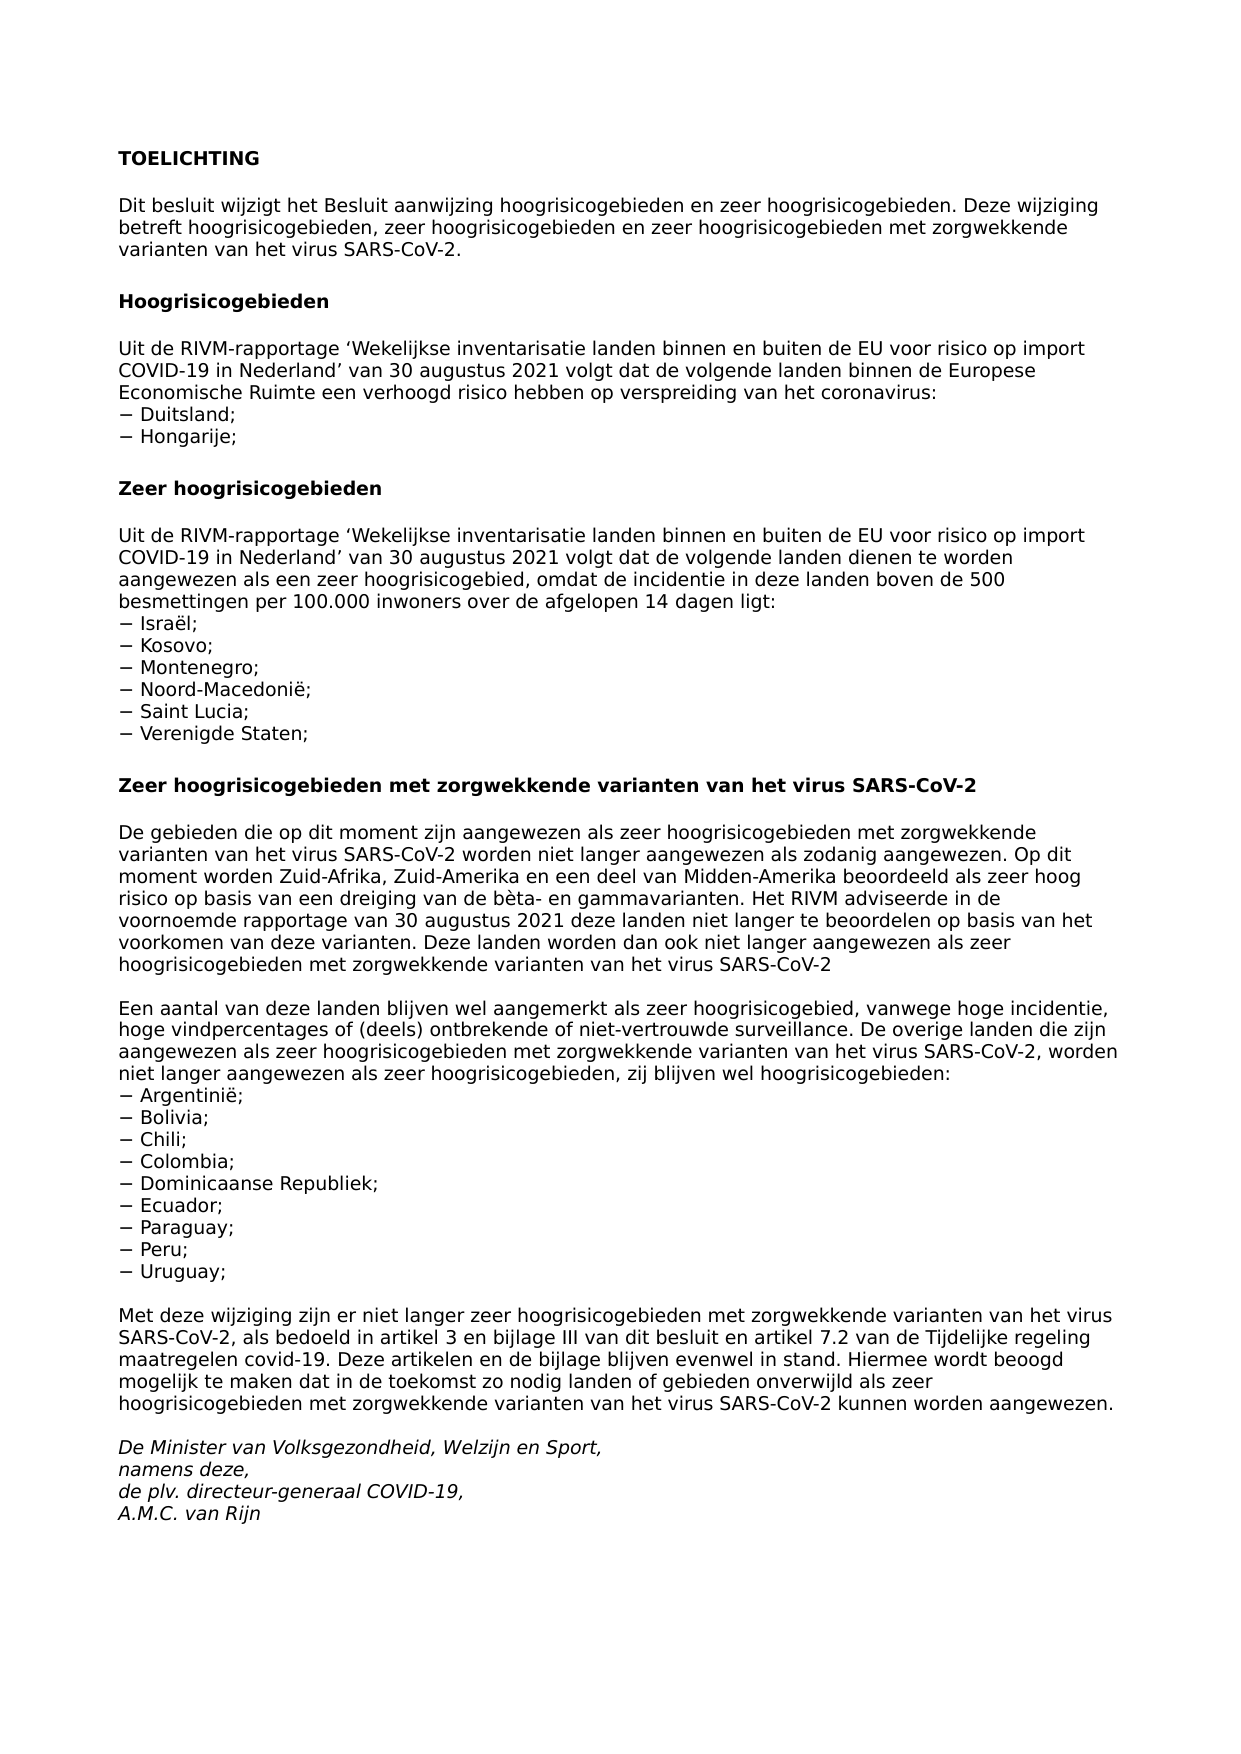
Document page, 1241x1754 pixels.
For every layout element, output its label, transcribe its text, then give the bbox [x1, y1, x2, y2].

text Met deze wijziging zijn er niet langer zeer hoogrisicogebieden met zorgwekkende varianten van het virus SARS-CoV-2, als bedoeld in artikel 3 en bijlage III van dit besluit en artikel 7.2 van de Tijdelijke regeling maatregelen covid-19. Deze artikelen en de bijlage blijven evenwel in stand. Hiermee wordt beoogd mogelijk te maken dat in de toekomst zo nodig landen of gebieden onverwijld als zeer hoogrisicogebieden met zorgwekkende varianten van het virus SARS-CoV-2 kunnen worden aangewezen. [118, 1305, 1122, 1415]
subtitle Hoogrisicogebieden [118, 291, 1122, 313]
text − Uruguay; [118, 1261, 1122, 1283]
text Uit de RIVM-rapportage ‘Wekelijkse inventarisatie landen binnen en buiten de EU voor risico op import COVID-19 in Nederland’ van 30 augustus 2021 volgt dat de volgende landen binnen de Europese Economische Ruimte een verhoogd risico hebben op verspreiding van het coronavirus: [118, 338, 1122, 404]
text De Minister van Volksgezondheid, Welzijn en Sport, namens deze, de plv. directeur-generaal COVID-19, A.M.C. van Rijn [118, 1437, 1122, 1525]
text − Israël; [118, 613, 1122, 635]
text − Montenegro; [118, 657, 1122, 679]
text Een aantal van deze landen blijven wel aangemerkt als zeer hoogrisicogebied, vanwege hoge incidentie, hoge vindpercentages of (deels) ontbrekende of niet-vertrouwde surveillance. De overige landen die zijn aangewezen als zeer hoogrisicogebieden met zorgwekkende varianten van het virus SARS-CoV-2, worden niet langer aangewezen als zeer hoogrisicogebieden, zij blijven wel hoogrisicogebieden: [118, 997, 1122, 1085]
text Dit besluit wijzigt het Besluit aanwijzing hoogrisicogebieden en zeer hoogrisicogebieden. Deze wijziging betreft hoogrisicogebieden, zeer hoogrisicogebieden en zeer hoogrisicogebieden met zorgwekkende varianten van het virus SARS-CoV-2. [118, 195, 1122, 261]
text − Peru; [118, 1239, 1122, 1261]
subtitle Zeer hoogrisicogebieden met zorgwekkende varianten van het virus SARS-CoV-2 [118, 775, 1122, 797]
text − Argentinië; [118, 1085, 1122, 1107]
text − Bolivia; [118, 1107, 1122, 1129]
text − Duitsland; [118, 404, 1122, 426]
text − Dominicaanse Republiek; [118, 1173, 1122, 1195]
text − Saint Lucia; [118, 701, 1122, 723]
text − Ecuador; [118, 1195, 1122, 1217]
text − Kosovo; [118, 635, 1122, 657]
text Uit de RIVM-rapportage ‘Wekelijkse inventarisatie landen binnen en buiten de EU voor risico op import COVID-19 in Nederland’ van 30 augustus 2021 volgt dat de volgende landen dienen te worden aangewezen als een zeer hoogrisicogebied, omdat de incidentie in deze landen boven de 500 besmettingen per 100.000 inwoners over de afgelopen 14 dagen ligt: [118, 525, 1122, 613]
subtitle Zeer hoogrisicogebieden [118, 478, 1122, 500]
text − Colombia; [118, 1151, 1122, 1173]
text − Chili; [118, 1129, 1122, 1151]
text − Hongarije; [118, 426, 1122, 448]
text − Paraguay; [118, 1217, 1122, 1239]
text De gebieden die op dit moment zijn aangewezen als zeer hoogrisicogebieden met zorgwekkende varianten van het virus SARS-CoV-2 worden niet langer aangewezen als zodanig aangewezen. Op dit moment worden Zuid-Afrika, Zuid-Amerika en een deel van Midden-Amerika beoordeeld als zeer hoog risico op basis van een dreiging van de bèta- en gammavarianten. Het RIVM adviseerde in de voornoemde rapportage van 30 augustus 2021 deze landen niet langer te beoordelen op basis van het voorkomen van deze varianten. Deze landen worden dan ook niet langer aangewezen als zeer hoogrisicogebieden met zorgwekkende varianten van het virus SARS-CoV-2 [118, 822, 1122, 976]
text − Verenigde Staten; [118, 723, 1122, 745]
text − Noord-Macedonië; [118, 679, 1122, 701]
subtitle TOELICHTING [118, 148, 1122, 170]
